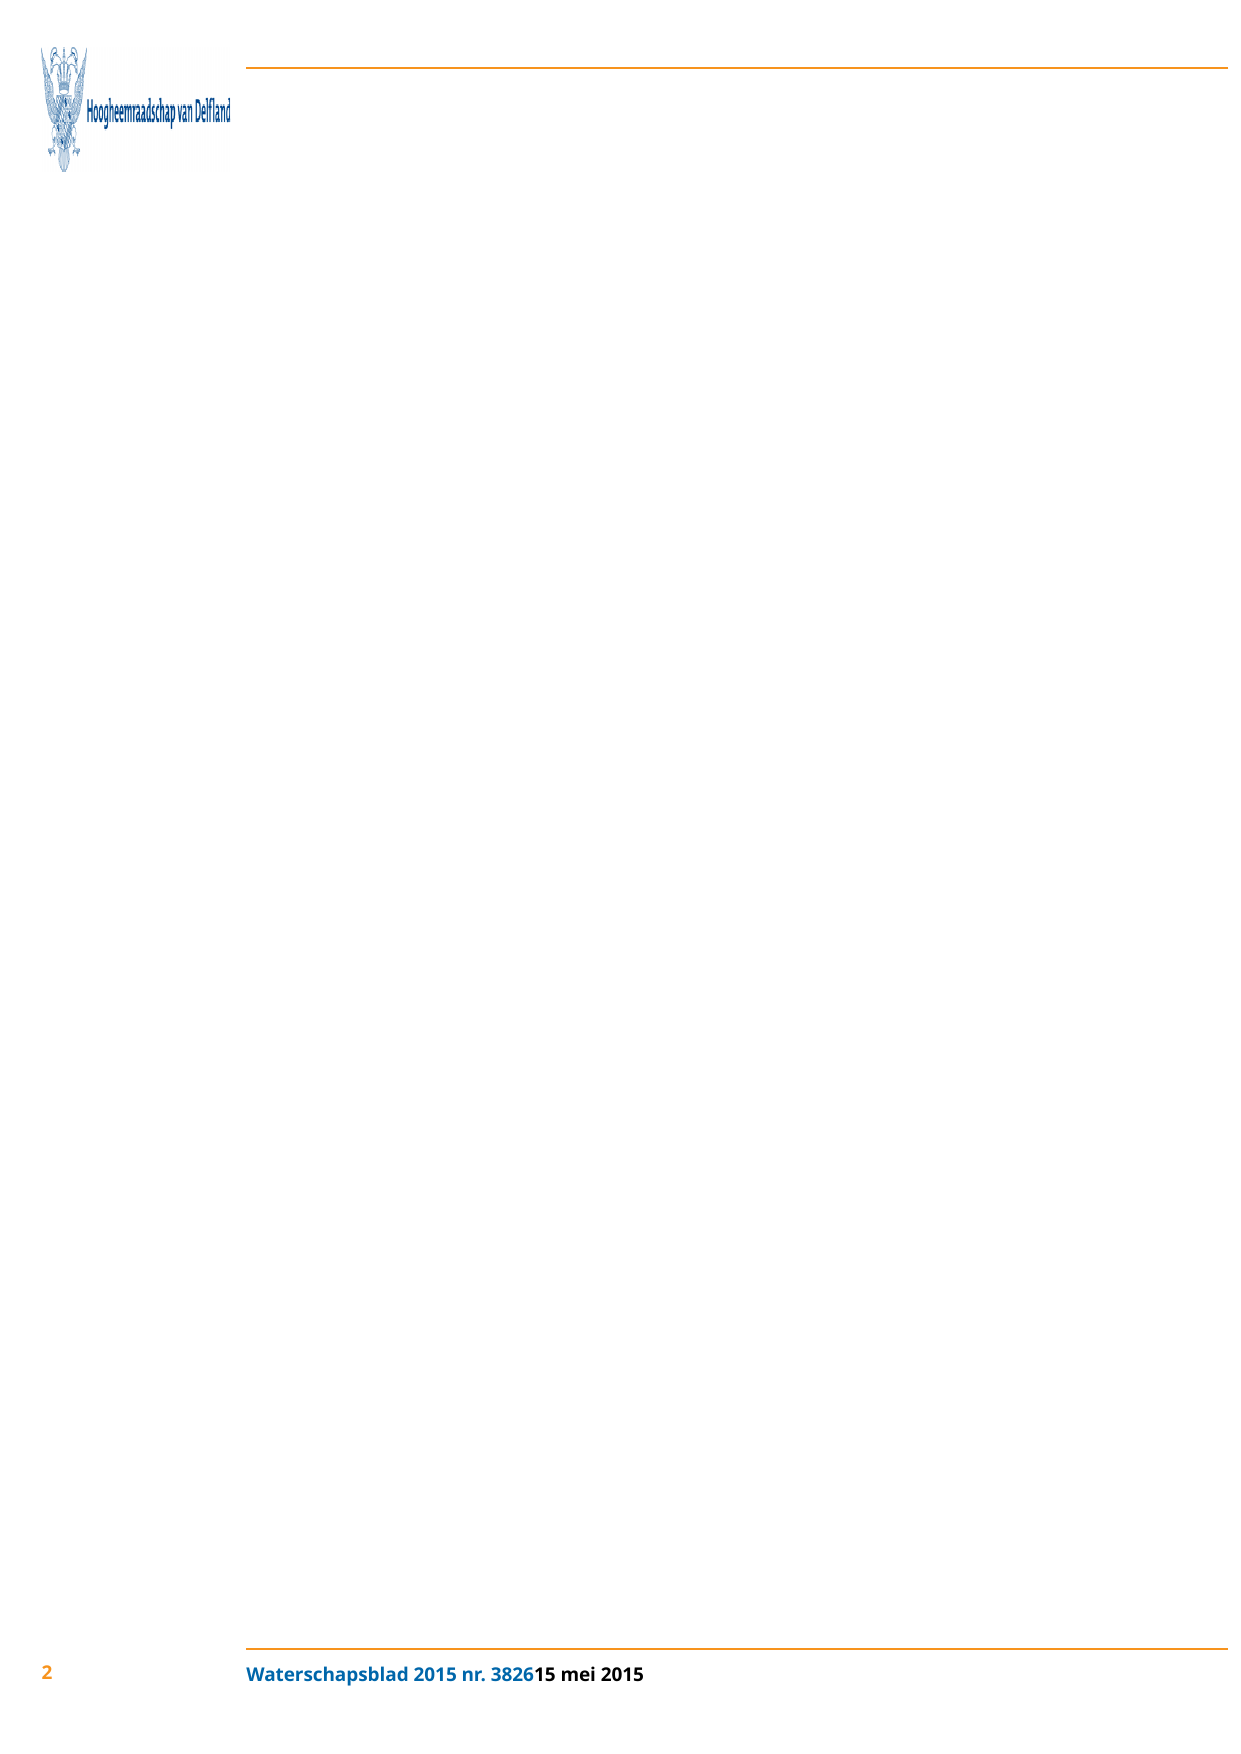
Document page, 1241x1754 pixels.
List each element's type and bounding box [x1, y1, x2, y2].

picture [41, 47, 231, 172]
